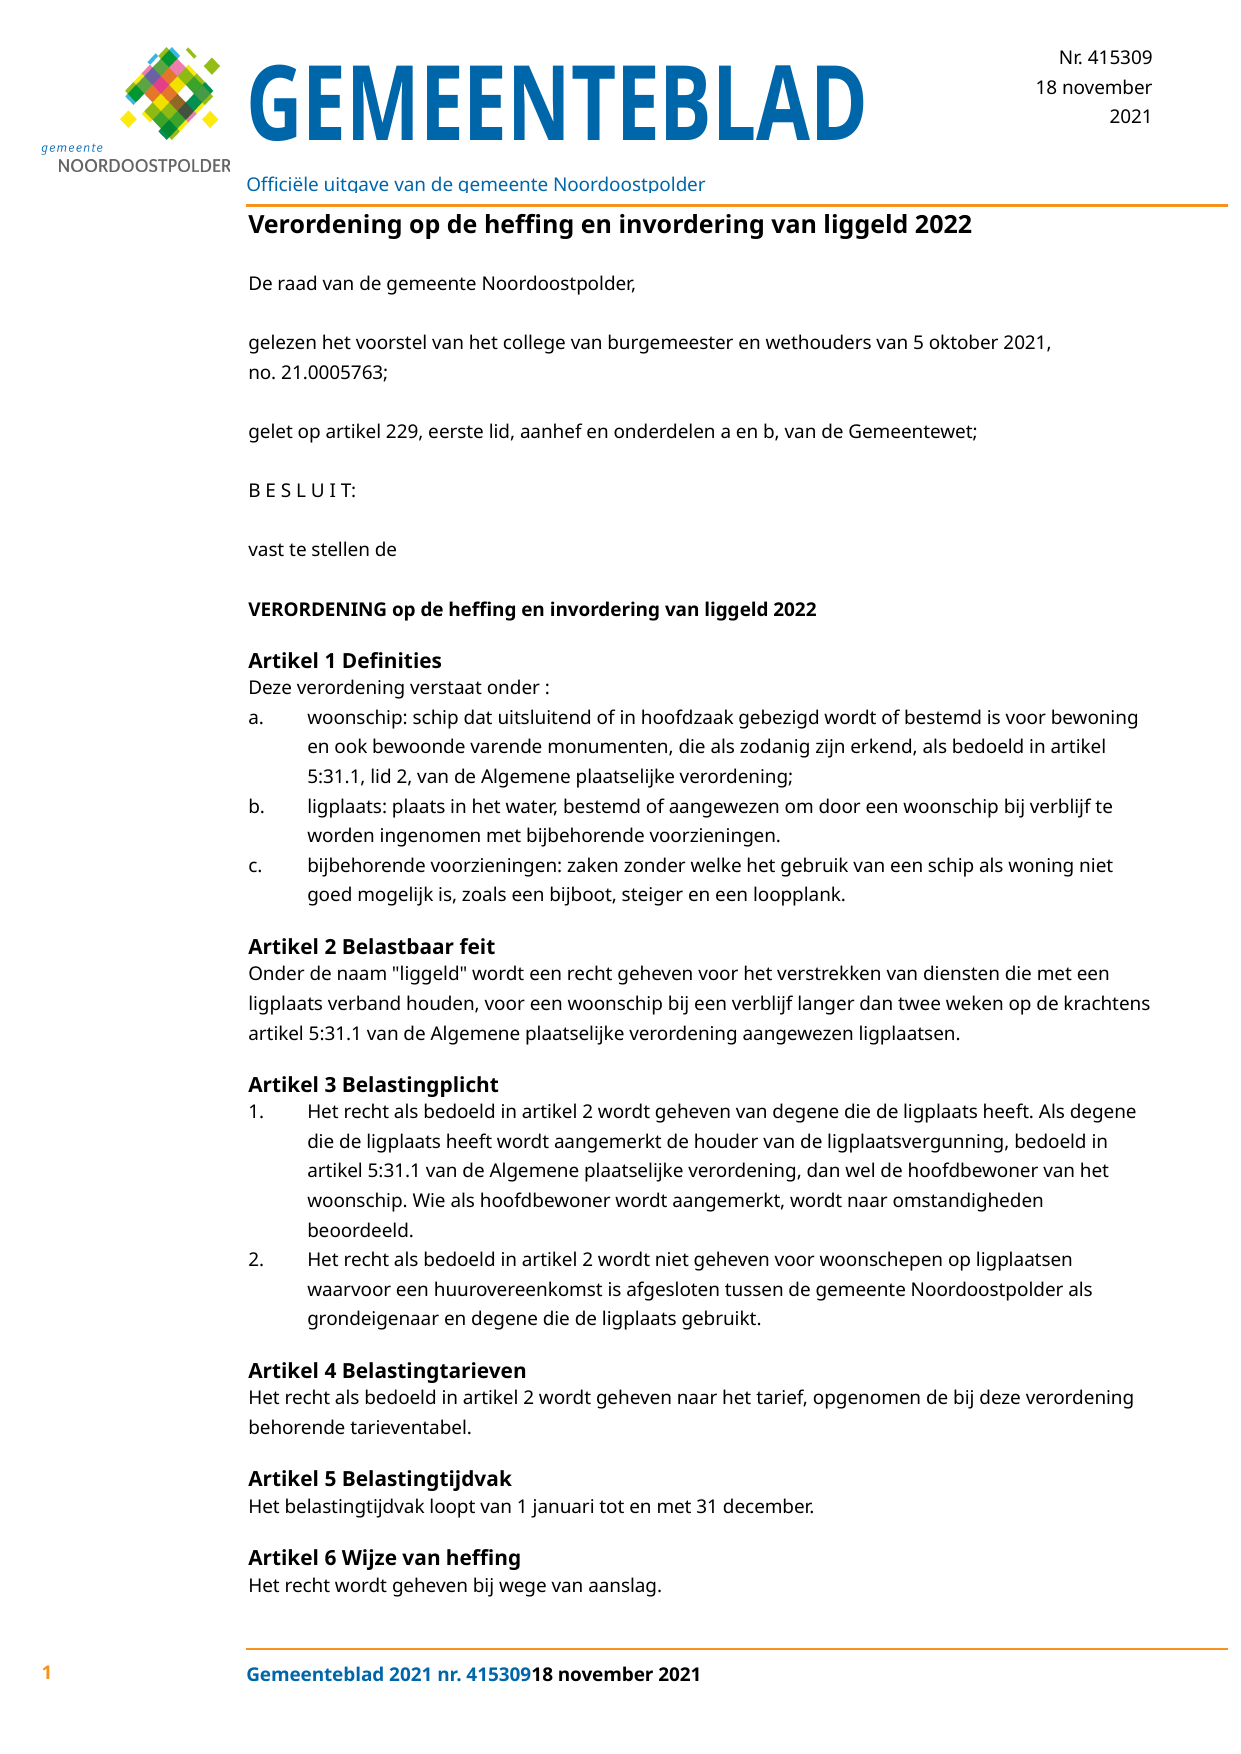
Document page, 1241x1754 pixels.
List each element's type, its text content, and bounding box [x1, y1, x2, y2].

text Artikel 2 Belastbaar feit [248, 932, 1152, 961]
text Verordening op de heffing en invordering van liggeld 2022 [248, 207, 1152, 241]
text Onder de naam "liggeld" wordt een recht geheven voor het verstrekken van diensten die met een ligplaats verband houden, voor een woonschip bij een verblijf langer dan twee weken op de krachtens artikel 5:31.1 van de Algemene plaatselijke verordening aangewezen ligplaatsen. [248, 961, 1152, 1045]
text De raad van de gemeente Noordoostpolder, [248, 270, 1152, 296]
text gelet op artikel 229, eerste lid, aanhef en onderdelen a en b, van de Gemeentewet; [248, 418, 1152, 444]
text no. 21.0005763; [248, 359, 1152, 385]
text Artikel 4 Belastingtarieven [248, 1356, 1152, 1384]
text vast te stellen de [248, 537, 1152, 562]
text B E S L U I T: [248, 477, 1152, 503]
text Het recht als bedoeld in artikel 2 wordt geheven naar het tarief, opgenomen de bij deze verordening behorende tarieventabel. [248, 1384, 1152, 1440]
text Artikel 1 Definities [248, 646, 1152, 674]
list ligplaats: plaats in het water, bestemd of aangewezen om door een woonschip bij verblijf te worden ingenomen met bijbehorende voorzieningen. [248, 793, 1152, 848]
text Het belastingtijdvak loopt van 1 januari tot en met 31 december. [248, 1493, 1152, 1519]
text VERORDENING op de heffing en invordering van liggeld 2022 [248, 596, 1152, 621]
text Het recht wordt geheven bij wege van aanslag. [248, 1572, 1152, 1597]
list woonschip: schip dat uitsluitend of in hoofdzaak gebezigd wordt of bestemd is voor bewoning en ook bewoonde varende monumenten, die als zodanig zijn erkend, als bedoeld in artikel 5:31.1, lid 2, van de Algemene plaatselijke verordening; [248, 704, 1152, 789]
text Artikel 5 Belastingtijdvak [248, 1464, 1152, 1493]
text Deze verordening verstaat onder : [248, 674, 1152, 700]
list Het recht als bedoeld in artikel 2 wordt niet geheven voor woonschepen op ligplaatsen waarvoor een huurovereenkomst is afgesloten tussen de gemeente Noordoostpolder als grondeigenaar en degene die de ligplaats gebruikt. [248, 1246, 1152, 1331]
text gelezen het voorstel van het college van burgemeester en wethouders van 5 oktober 2021, [248, 329, 1152, 355]
picture [41, 47, 231, 172]
list Het recht als bedoeld in artikel 2 wordt geheven van degene die de ligplaats heeft. Als degene die de ligplaats heeft wordt aangemerkt de houder van de ligplaatsvergunning, bedoeld in artikel 5:31.1 van de Algemene plaatselijke verordening, dan wel de hoofdbewoner van het woonschip. Wie als hoofdbewoner wordt aangemerkt, wordt naar omstandigheden beoordeeld. [248, 1098, 1152, 1243]
text Artikel 6 Wijze van heffing [248, 1543, 1152, 1572]
list bijbehorende voorzieningen: zaken zonder welke het gebruik van een schip als woning niet goed mogelijk is, zoals een bijboot, steiger en een loopplank. [248, 852, 1152, 907]
text Artikel 3 Belastingplicht [248, 1070, 1152, 1098]
